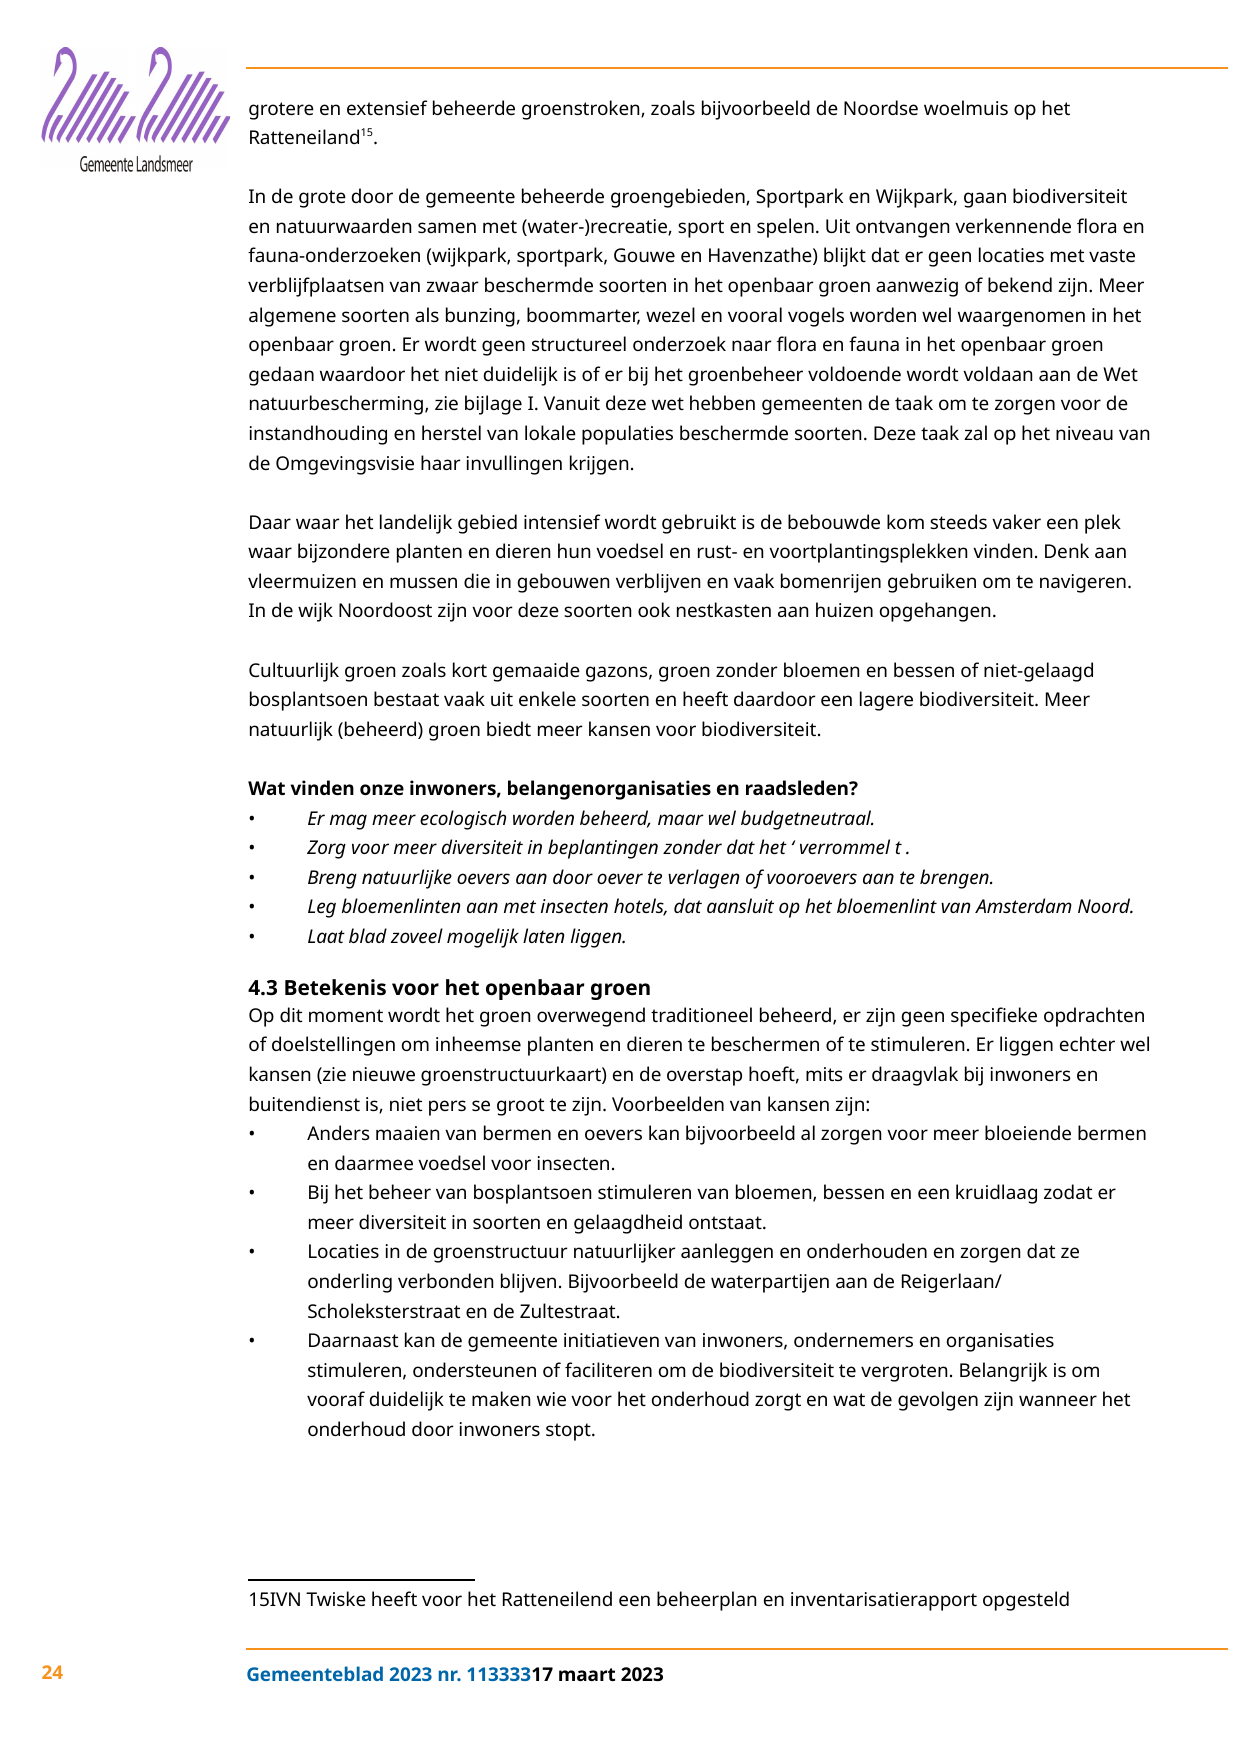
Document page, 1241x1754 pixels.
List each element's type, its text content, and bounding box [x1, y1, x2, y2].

list Breng natuurlijke oevers aan door oever te verlagen of vooroevers aan te brengen. [248, 864, 1152, 890]
list Daarnaast kan de gemeente initiatieven van inwoners, ondernemers en organisaties stimuleren, ondersteunen of faciliteren om de biodiversiteit te vergroten. Belangrijk is om vooraf duidelijk te maken wie voor het onderhoud zorgt en wat de gevolgen zijn wanneer het onderhoud door inwoners stopt. [248, 1327, 1152, 1442]
text Cultuurlijk groen zoals kort gemaaide gazons, groen zonder bloemen en bessen of niet-gelaagd bosplantsoen bestaat vaak uit enkele soorten en heeft daardoor een lagere biodiversiteit. Meer natuurlijk (beheerd) groen biedt meer kansen voor biodiversiteit. [248, 657, 1152, 742]
list Bij het beheer van bosplantsoen stimuleren van bloemen, bessen en een kruidlaag zodat er meer diversiteit in soorten en gelaagdheid ontstaat. [248, 1179, 1152, 1235]
text IVN Twiske heeft voor het Ratteneilend een beheerplan en inventarisatierapport opgesteld [248, 1586, 1152, 1612]
text 4.3 Betekenis voor het openbaar groen [248, 973, 1152, 1002]
text Wat vinden onze inwoners, belangenorganisaties en raadsleden? [248, 775, 1152, 801]
text In de grote door de gemeente beheerde groengebieden, Sportpark en Wijkpark, gaan biodiversiteit en natuurwaarden samen met (water-)recreatie, sport en spelen. Uit ontvangen verkennende flora en fauna-onderzoeken (wijkpark, sportpark, Gouwe en Havenzathe) blijkt dat er geen locaties met vaste verblijfplaatsen van zwaar beschermde soorten in het openbaar groen aanwezig of bekend zijn. Meer algemene soorten als bunzing, boommarter, wezel en vooral vogels worden wel waargenomen in het openbaar groen. Er wordt geen structureel onderzoek naar flora en fauna in het openbaar groen gedaan waardoor het niet duidelijk is of er bij het groenbeheer voldoende wordt voldaan aan de Wet natuurbescherming, zie bijlage I. Vanuit deze wet hebben gemeenten de taak om te zorgen voor de instandhouding en herstel van lokale populaties beschermde soorten. Deze taak zal op het niveau van de Omgevingsvisie haar invullingen krijgen. [248, 183, 1152, 476]
list Leg bloemenlinten aan met insecten hotels, dat aansluit op het bloemenlint van Amsterdam Noord. [248, 893, 1152, 919]
picture [41, 47, 231, 172]
text Daar waar het landelijk gebied intensief wordt gebruikt is de bebouwde kom steeds vaker een plek waar bijzondere planten en dieren hun voedsel en rust- en voortplantingsplekken vinden. Denk aan vleermuizen en mussen die in gebouwen verblijven en vaak bomenrijen gebruiken om te navigeren. In de wijk Noordoost zijn voor deze soorten ook nestkasten aan huizen opgehangen. [248, 509, 1152, 623]
list Er mag meer ecologisch worden beheerd, maar wel budgetneutraal. [248, 805, 1152, 831]
list Anders maaien van bermen en oevers kan bijvoorbeeld al zorgen voor meer bloeiende bermen en daarmee voedsel voor insecten. [248, 1120, 1152, 1176]
list Locaties in de groenstructuur natuurlijker aanleggen en onderhouden en zorgen dat ze onderling verbonden blijven. Bijvoorbeeld de waterpartijen aan de Reigerlaan/ Scholeksterstraat en de Zultestraat. [248, 1239, 1152, 1323]
text grotere en extensief beheerde groenstroken, zoals bijvoorbeeld de Noordse woelmuis op het Ratteneiland. [248, 95, 1152, 150]
list Laat blad zoveel mogelijk laten liggen. [248, 923, 1152, 949]
list Zorg voor meer diversiteit in beplantingen zonder dat het ‘ verrommel t . [248, 834, 1152, 860]
text Op dit moment wordt het groen overwegend traditioneel beheerd, er zijn geen specifieke opdrachten of doelstellingen om inheemse planten en dieren te beschermen of te stimuleren. Er liggen echter wel kansen (zie nieuwe groenstructuurkaart) en de overstap hoeft, mits er draagvlak bij inwoners en buitendienst is, niet pers se groot te zijn. Voorbeelden van kansen zijn: [248, 1002, 1152, 1116]
